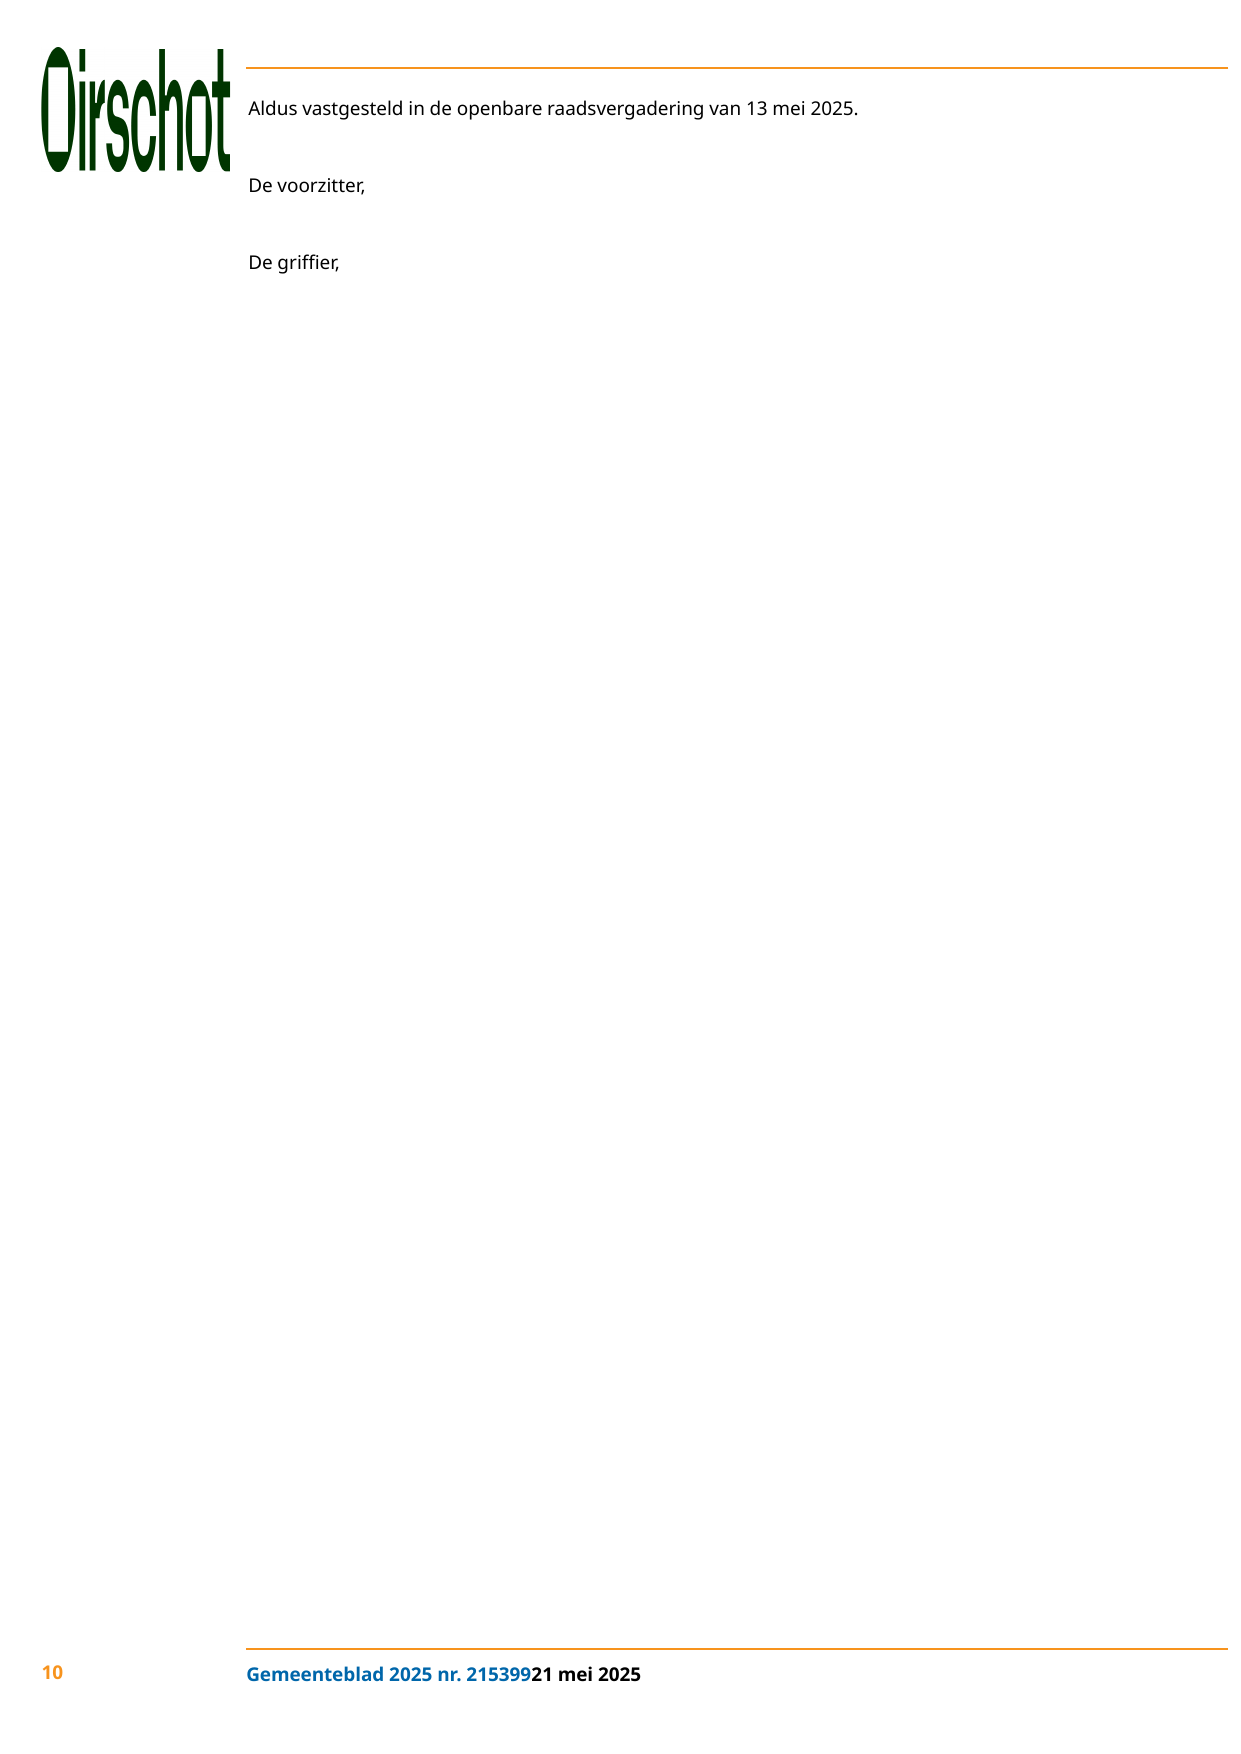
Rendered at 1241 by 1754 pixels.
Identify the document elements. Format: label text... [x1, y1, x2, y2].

picture [41, 47, 231, 172]
text De voorzitter, [248, 172, 1152, 198]
text Aldus vastgesteld in de openbare raadsvergadering van 13 mei 2025. [248, 95, 1152, 121]
text De griffier, [248, 249, 1152, 275]
